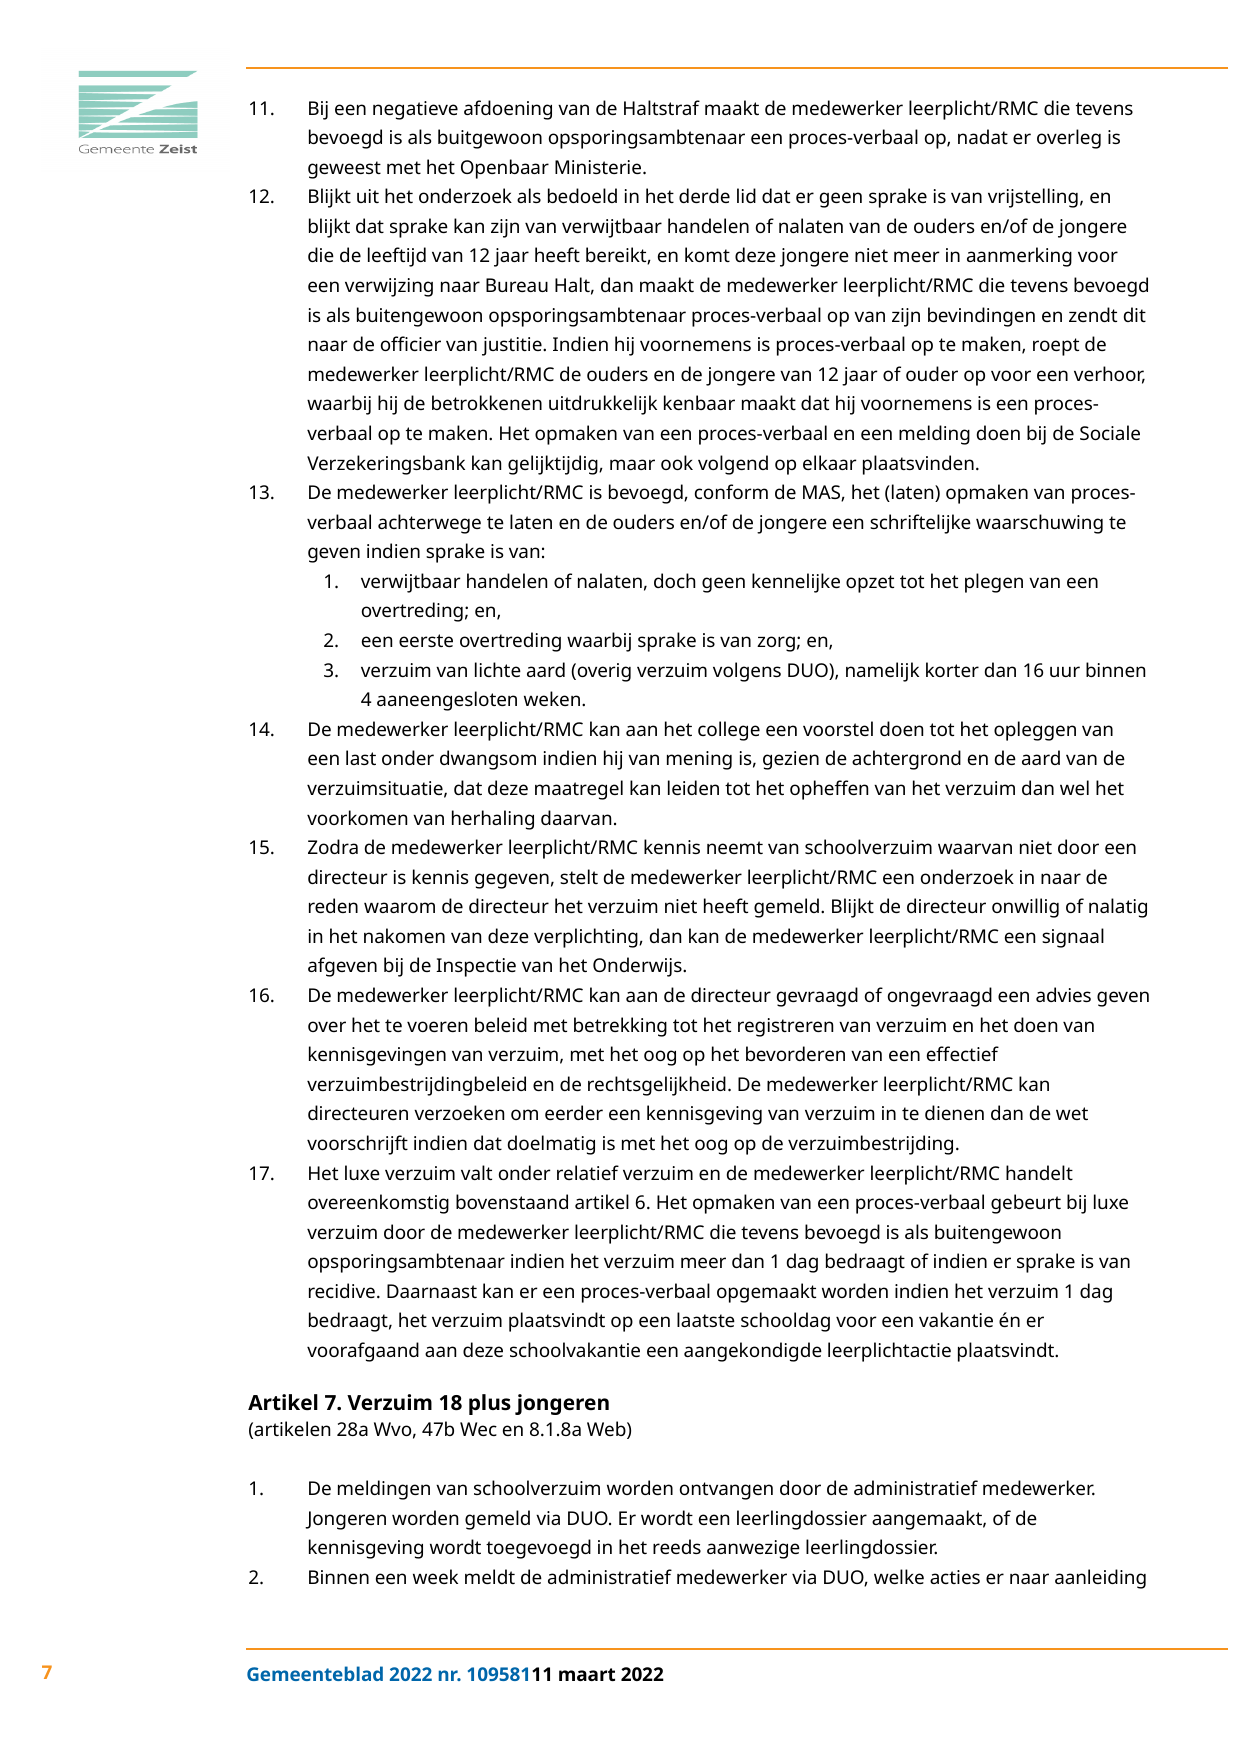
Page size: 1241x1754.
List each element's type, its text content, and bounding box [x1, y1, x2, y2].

list De medewerker leerplicht/RMC kan aan het college een voorstel doen tot het opleggen van een last onder dwangsom indien hij van mening is, gezien de achtergrond en de aard van de verzuimsituatie, dat deze maatregel kan leiden tot het opheffen van het verzuim dan wel het voorkomen van herhaling daarvan. [248, 716, 1152, 831]
list De medewerker leerplicht/RMC is bevoegd, conform de MAS, het (laten) opmaken van proces-verbaal achterwege te laten en de ouders en/of de jongere een schriftelijke waarschuwing te geven indien sprake is van: [248, 479, 1152, 564]
list Zodra de medewerker leerplicht/RMC kennis neemt van schoolverzuim waarvan niet door een directeur is kennis gegeven, stelt de medewerker leerplicht/RMC een onderzoek in naar de reden waarom de directeur het verzuim niet heeft gemeld. Blijkt de directeur onwillig of nalatig in het nakomen van deze verplichting, dan kan de medewerker leerplicht/RMC een signaal afgeven bij de Inspectie van het Onderwijs. [248, 834, 1152, 978]
list verzuim van lichte aard (overig verzuim volgens DUO), namelijk korter dan 16 uur binnen 4 aaneengesloten weken. [323, 657, 1152, 712]
list De medewerker leerplicht/RMC kan aan de directeur gevraagd of ongevraagd een advies geven over het te voeren beleid met betrekking tot het registreren van verzuim en het doen van kennisgevingen van verzuim, met het oog op het bevorderen van een effectief verzuimbestrijdingbeleid en de rechtsgelijkheid. De medewerker leerplicht/RMC kan directeuren verzoeken om eerder een kennisgeving van verzuim in te dienen dan de wet voorschrijft indien dat doelmatig is met het oog op de verzuimbestrijding. [248, 982, 1152, 1156]
picture [41, 47, 231, 172]
list Het luxe verzuim valt onder relatief verzuim en de medewerker leerplicht/RMC handelt overeenkomstig bovenstaand artikel 6. Het opmaken van een proces-verbaal gebeurt bij luxe verzuim door de medewerker leerplicht/RMC die tevens bevoegd is als buitengewoon opsporingsambtenaar indien het verzuim meer dan 1 dag bedraagt of indien er sprake is van recidive. Daarnaast kan er een proces-verbaal opgemaakt worden indien het verzuim 1 dag bedraagt, het verzuim plaatsvindt op een laatste schooldag voor een vakantie én er voorafgaand aan deze schoolvakantie een aangekondigde leerplichtactie plaatsvindt. [248, 1160, 1152, 1363]
text (artikelen 28a Wvo, 47b Wec en 8.1.8a Web) [248, 1416, 1152, 1442]
list Bij een negatieve afdoening van de Haltstraf maakt de medewerker leerplicht/RMC die tevens bevoegd is als buitgewoon opsporingsambtenaar een proces-verbaal op, nadat er overleg is geweest met het Openbaar Ministerie. [248, 95, 1152, 180]
text Artikel 7. Verzuim 18 plus jongeren [248, 1388, 1152, 1416]
list Binnen een week meldt de administratief medewerker via DUO, welke acties er naar aanleiding [248, 1564, 1152, 1590]
list De meldingen van schoolverzuim worden ontvangen door de administratief medewerker. Jongeren worden gemeld via DUO. Er wordt een leerlingdossier aangemaakt, of de kennisgeving wordt toegevoegd in het reeds aanwezige leerlingdossier. [248, 1475, 1152, 1560]
list een eerste overtreding waarbij sprake is van zorg; en, [323, 627, 1152, 653]
list Blijkt uit het onderzoek als bedoeld in het derde lid dat er geen sprake is van vrijstelling, en blijkt dat sprake kan zijn van verwijtbaar handelen of nalaten van de ouders en/of de jongere die de leeftijd van 12 jaar heeft bereikt, en komt deze jongere niet meer in aanmerking voor een verwijzing naar Bureau Halt, dan maakt de medewerker leerplicht/RMC die tevens bevoegd is als buitengewoon opsporingsambtenaar proces-verbaal op van zijn bevindingen en zendt dit naar de officier van justitie. Indien hij voornemens is proces-verbaal op te maken, roept de medewerker leerplicht/RMC de ouders en de jongere van 12 jaar of ouder op voor een verhoor, waarbij hij de betrokkenen uitdrukkelijk kenbaar maakt dat hij voornemens is een proces-verbaal op te maken. Het opmaken van een proces-verbaal en een melding doen bij de Sociale Verzekeringsbank kan gelijktijdig, maar ook volgend op elkaar plaatsvinden. [248, 183, 1152, 476]
list verwijtbaar handelen of nalaten, doch geen kennelijke opzet tot het plegen van een overtreding; en, [323, 568, 1152, 623]
